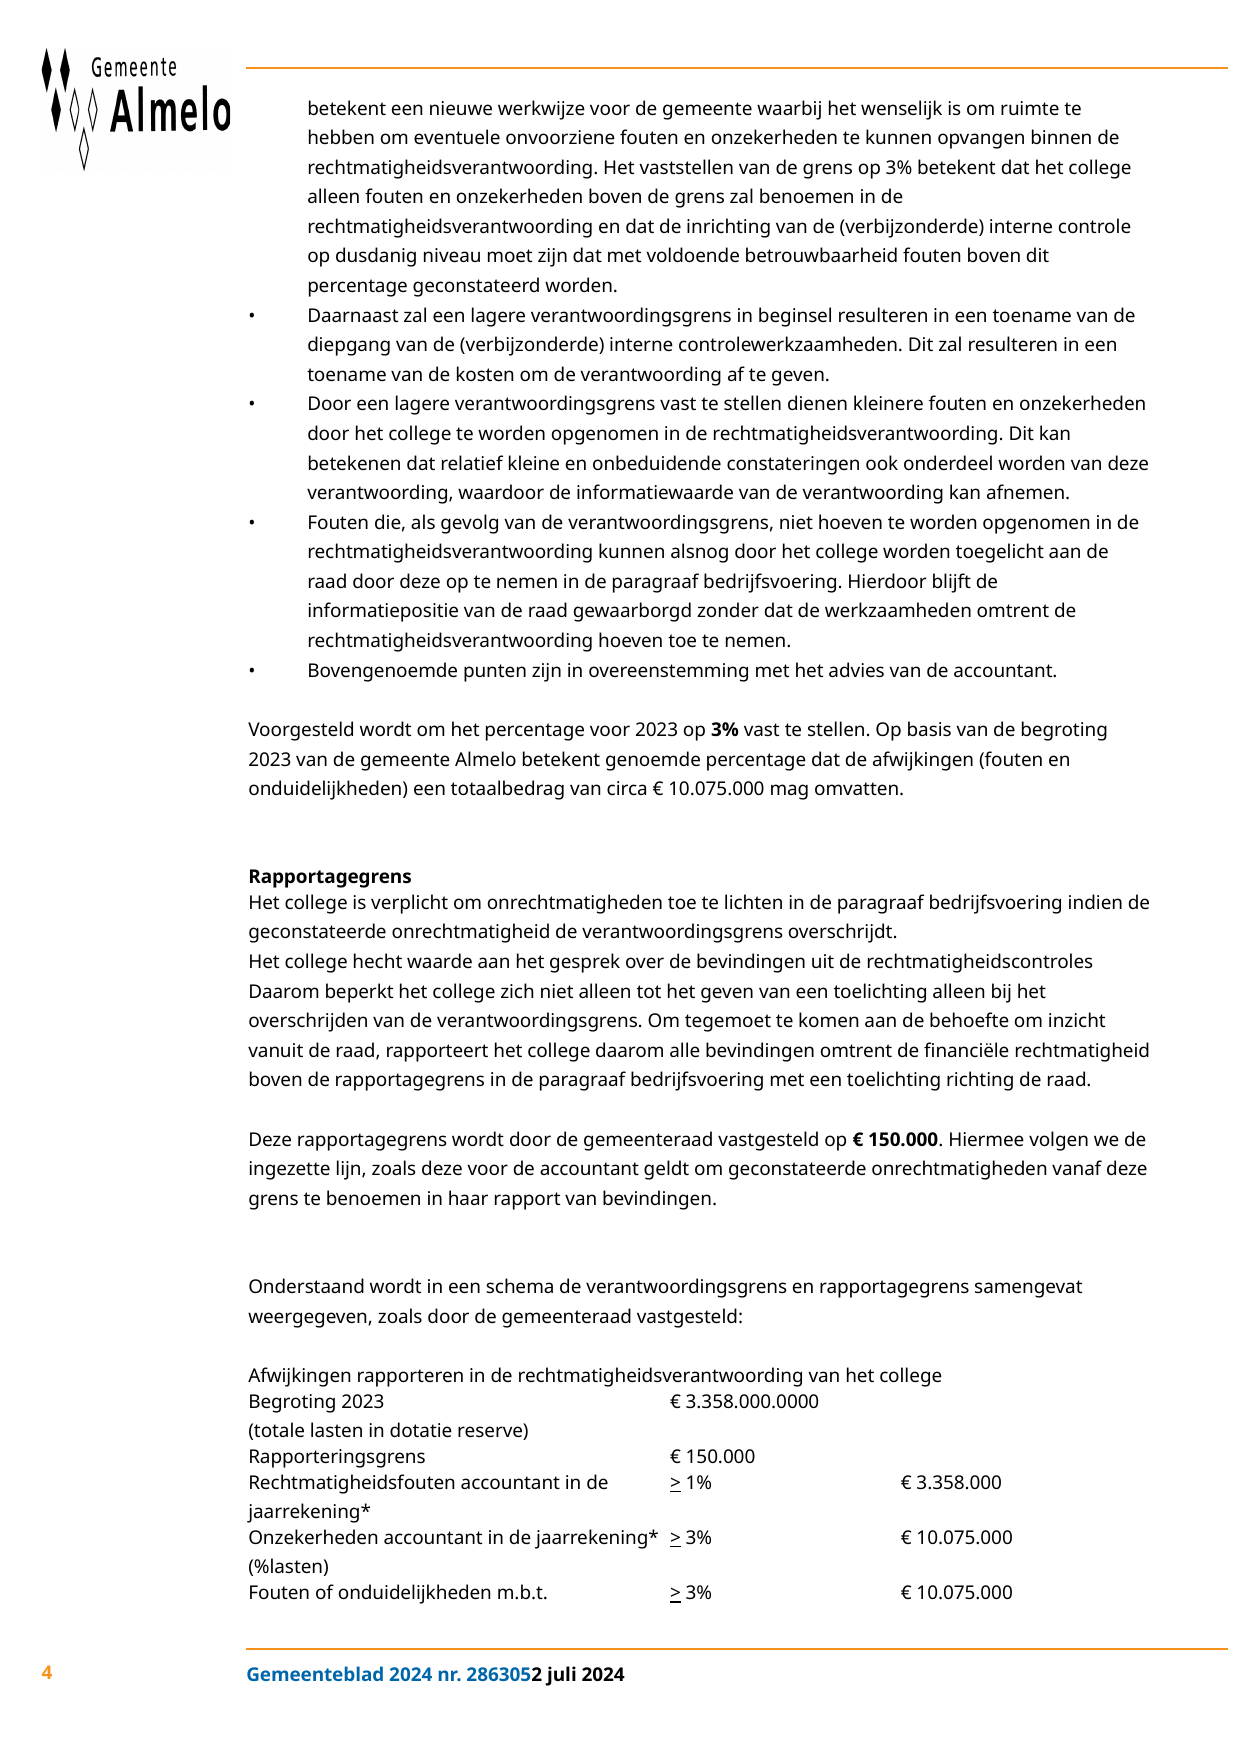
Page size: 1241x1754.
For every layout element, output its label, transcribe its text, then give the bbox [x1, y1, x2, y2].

table_cell € 10.075.000 [901, 1524, 1152, 1579]
list betekent een nieuwe werkwijze voor de gemeente waarbij het wenselijk is om ruimte te hebben om eventuele onvoorziene fouten en onzekerheden te kunnen opvangen binnen de rechtmatigheidsverantwoording. Het vaststellen van de grens op 3% betekent dat het college alleen fouten en onzekerheden boven de grens zal benoemen in de rechtmatigheidsverantwoording en dat de inrichting van de (verbijzonderde) interne controle op dusdanig niveau moet zijn dat met voldoende betrouwbaarheid fouten boven dit percentage geconstateerd worden. [248, 95, 1152, 298]
table_cell > 1% [670, 1469, 901, 1524]
table_header Afwijkingen rapporteren in de rechtmatigheidsverantwoording van het college [248, 1362, 1152, 1388]
list Bovengenoemde punten zijn in overeenstemming met het advies van de accountant. [248, 657, 1152, 683]
table_cell € 10.075.000 [901, 1580, 1152, 1605]
table_cell Rapporteringsgrens [248, 1443, 670, 1469]
table_cell € 3.358.000 [901, 1469, 1152, 1524]
table_cell € 3.358.000.0000 [670, 1388, 1152, 1443]
table_cell > 3% [670, 1580, 901, 1605]
table_cell Begroting 2023 (totale lasten in dotatie reserve) [248, 1388, 670, 1443]
table_header Deze rapportagegrens wordt door de gemeenteraad vastgesteld op € 150.000. Hiermee volgen we de ingezette lijn, zoals deze voor de accountant geldt om geconstateerde onrechtmatigheden vanaf deze grens te benoemen in haar rapport van bevindingen. [248, 1126, 1152, 1240]
text Onderstaand wordt in een schema de verantwoordingsgrens en rapportagegrens samengevat weergegeven, zoals door de gemeenteraad vastgesteld: [248, 1273, 1152, 1328]
text Het college hecht waarde aan het gesprek over de bevindingen uit de rechtmatigheidscontroles Daarom beperkt het college zich niet alleen tot het geven van een toelichting alleen bij het overschrijden van de verantwoordingsgrens. Om tegemoet te komen aan de behoefte om inzicht vanuit de raad, rapporteert het college daarom alle bevindingen omtrent de financiële rechtmatigheid boven de rapportagegrens in de paragraaf bedrijfsvoering met een toelichting richting de raad. [248, 948, 1152, 1092]
list Fouten die, als gevolg van de verantwoordingsgrens, niet hoeven te worden opgenomen in de rechtmatigheidsverantwoording kunnen alsnog door het college worden toegelicht aan de raad door deze op te nemen in de paragraaf bedrijfsvoering. Hierdoor blijft de informatiepositie van de raad gewaarborgd zonder dat de werkzaamheden omtrent de rechtmatigheidsverantwoording hoeven toe te nemen. [248, 509, 1152, 653]
table_cell > 3% [670, 1524, 901, 1579]
text Rapportagegrens [248, 863, 1152, 889]
table_cell Rechtmatigheidsfouten accountant in de jaarrekening* [248, 1469, 670, 1524]
table_cell Fouten of onduidelijkheden m.b.t. [248, 1580, 670, 1605]
table_cell € 150.000 [670, 1443, 1152, 1469]
table_cell Onzekerheden accountant in de jaarrekening* (%lasten) [248, 1524, 670, 1579]
table_header Voorgesteld wordt om het percentage voor 2023 op 3% vast te stellen. Op basis van de begroting 2023 van de gemeente Almelo betekent genoemde percentage dat de afwijkingen (fouten en onduidelijkheden) een totaalbedrag van circa € 10.075.000 mag omvatten. [248, 716, 1152, 831]
picture [41, 47, 231, 172]
list Door een lagere verantwoordingsgrens vast te stellen dienen kleinere fouten en onzekerheden door het college te worden opgenomen in de rechtmatigheidsverantwoording. Dit kan betekenen dat relatief kleine en onbeduidende constateringen ook onderdeel worden van deze verantwoording, waardoor de informatiewaarde van de verantwoording kan afnemen. [248, 391, 1152, 505]
text Het college is verplicht om onrechtmatigheden toe te lichten in de paragraaf bedrijfsvoering indien de geconstateerde onrechtmatigheid de verantwoordingsgrens overschrijdt. [248, 889, 1152, 944]
list Daarnaast zal een lagere verantwoordingsgrens in beginsel resulteren in een toename van de diepgang van de (verbijzonderde) interne controlewerkzaamheden. Dit zal resulteren in een toename van de kosten om de verantwoording af te geven. [248, 302, 1152, 387]
